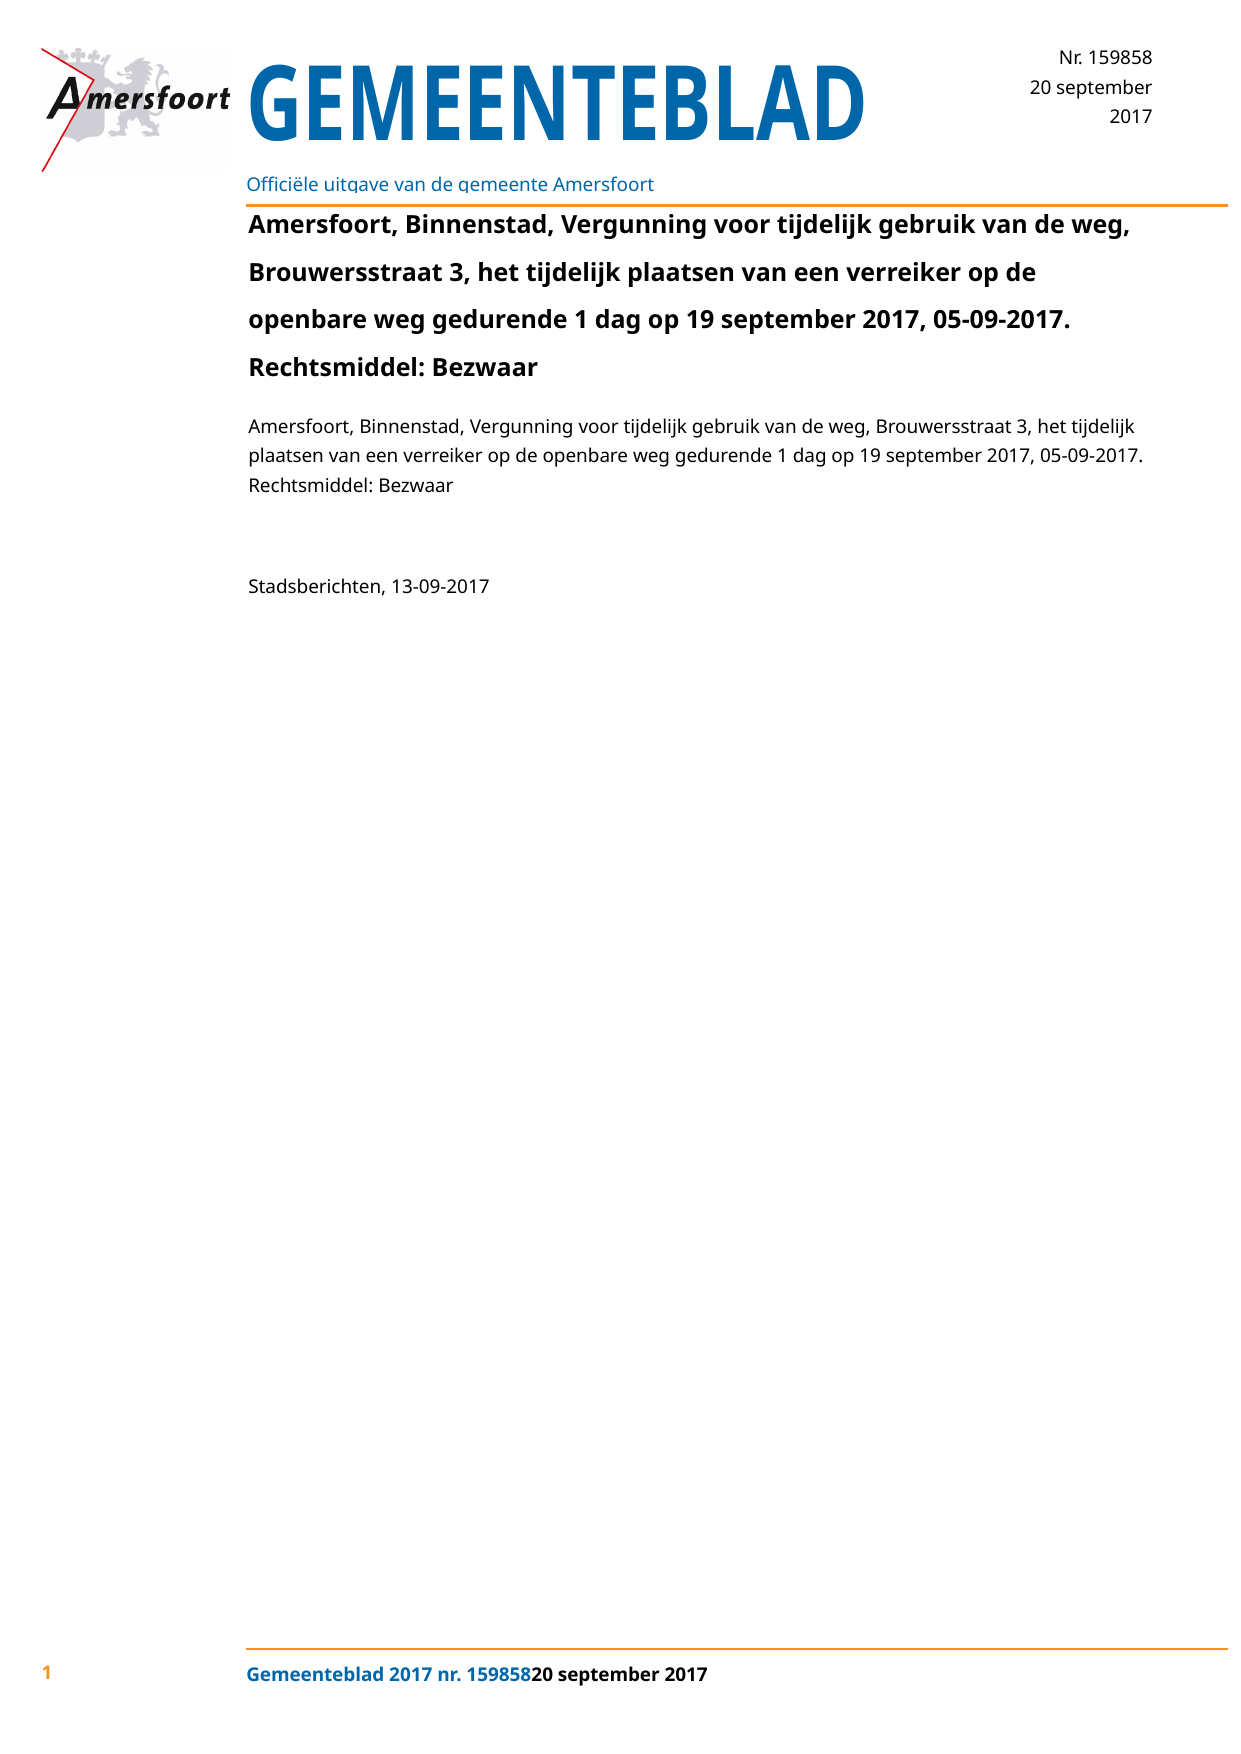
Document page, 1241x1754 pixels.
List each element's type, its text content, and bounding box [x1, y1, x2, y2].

text Amersfoort, Binnenstad, Vergunning voor tijdelijk gebruik van de weg, Brouwersstraat 3, het tijdelijk plaatsen van een verreiker op de openbare weg gedurende 1 dag op 19 september 2017, 05-09-2017. Rechtsmiddel: Bezwaar [248, 413, 1152, 498]
text Amersfoort, Binnenstad, Vergunning voor tijdelijk gebruik van de weg, Brouwersstraat 3, het tijdelijk plaatsen van een verreiker op de openbare weg gedurende 1 dag op 19 september 2017, 05-09-2017. Rechtsmiddel: Bezwaar [248, 207, 1152, 384]
text Stadsberichten, 13-09-2017 [248, 573, 1152, 599]
picture [41, 47, 231, 172]
